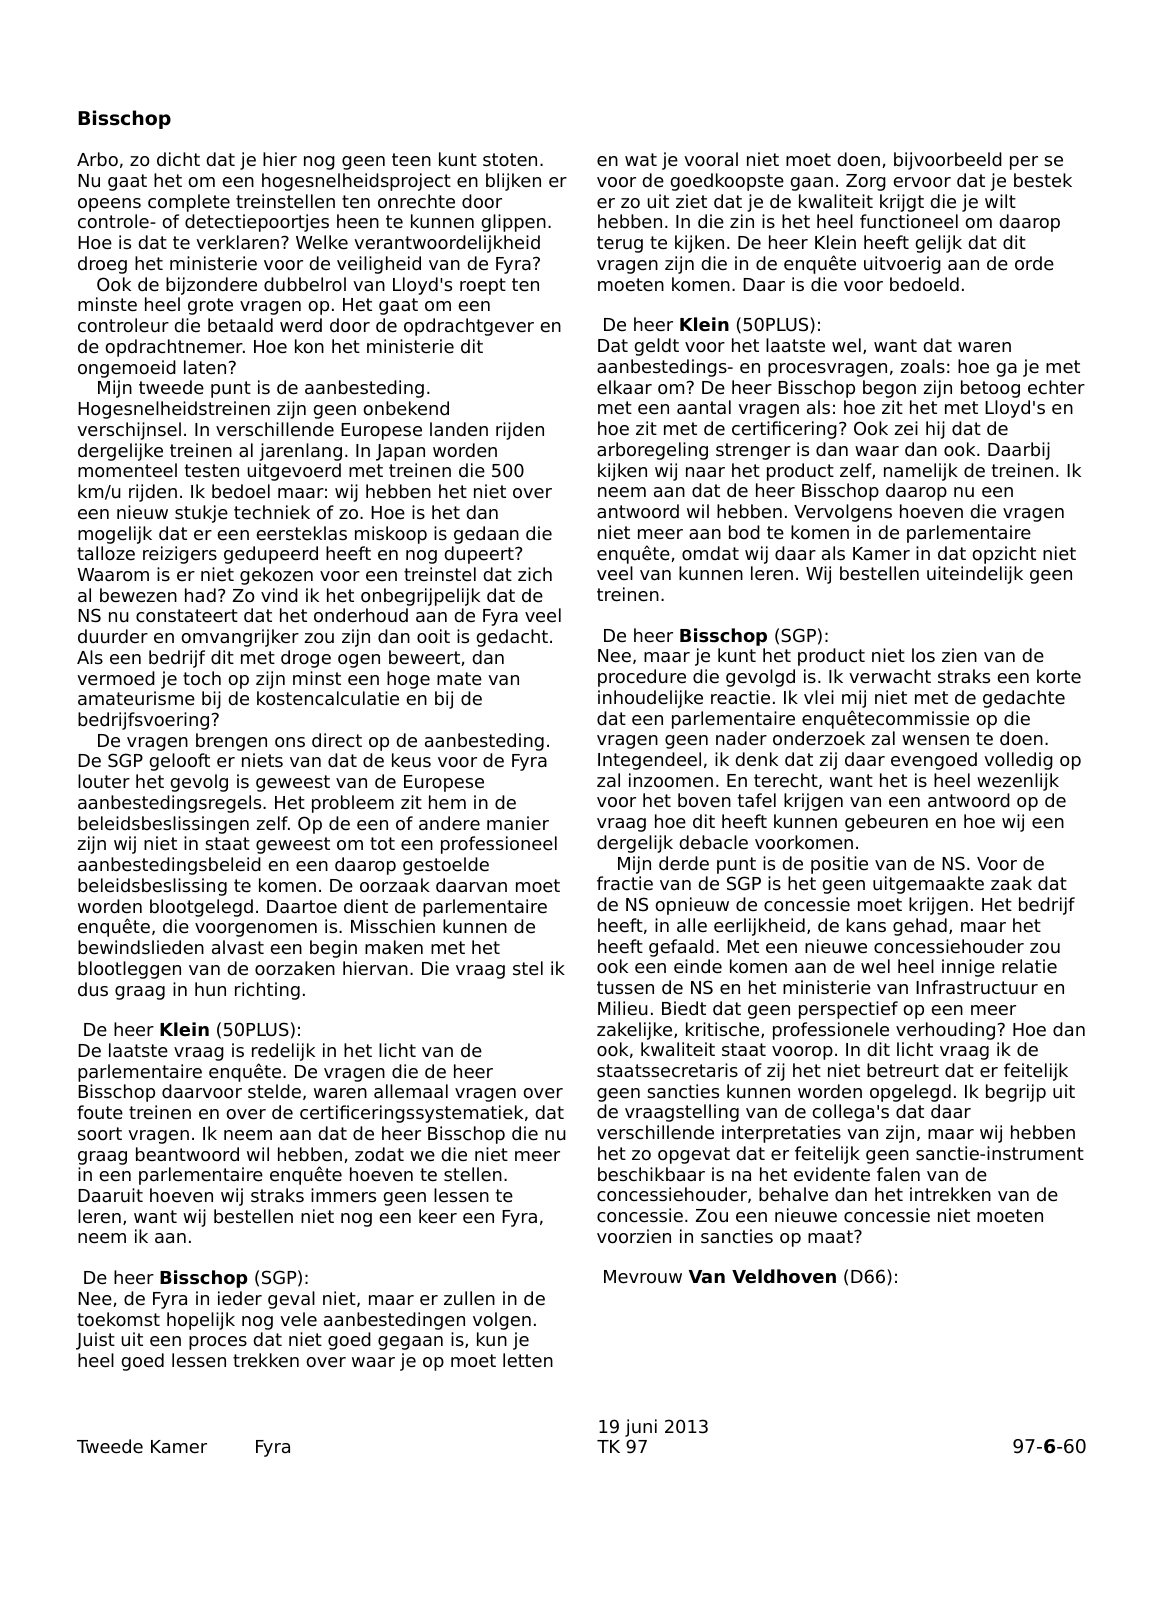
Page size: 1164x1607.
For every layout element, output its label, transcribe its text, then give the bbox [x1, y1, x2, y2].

text De heer Bisschop (SGP): [596, 626, 1087, 646]
text De heer Bisschop (SGP): [77, 1268, 567, 1289]
text en wat je vooral niet moet doen, bijvoorbeeld per se voor de goedkoopste gaan. Zorg ervoor dat je bestek er zo uit ziet dat je de kwaliteit krijgt die je wilt hebben. In die zin is het heel functioneel om daarop terug te kijken. De heer Klein heeft gelijk dat dit vragen zijn die in de enquête uitvoerig aan de orde moeten komen. Daar is die voor bedoeld. [596, 150, 1087, 295]
text Nee, maar je kunt het product niet los zien van de procedure die gevolgd is. Ik verwacht straks een korte inhoudelijke reactie. Ik vlei mij niet met de gedachte dat een parlementaire enquêtecommissie op die vragen geen nader onderzoek zal wensen te doen. Integendeel, ik denk dat zij daar evengoed volledig op zal inzoomen. En terecht, want het is heel wezenlijk voor het boven tafel krijgen van een antwoord op de vraag hoe dit heeft kunnen gebeuren en hoe wij een dergelijk debacle voorkomen. [596, 646, 1087, 853]
text Arbo, zo dicht dat je hier nog geen teen kunt stoten. Nu gaat het om een hogesnelheidsproject en blijken er opeens complete treinstellen ten onrechte door controle- of detectiepoortjes heen te kunnen glippen. Hoe is dat te verklaren? Welke verantwoordelijkheid droeg het ministerie voor de veiligheid van de Fyra? [77, 150, 567, 274]
text Mevrouw Van Veldhoven (D66): [596, 1267, 1087, 1288]
text De heer Klein (50PLUS): [596, 315, 1087, 336]
text Mijn derde punt is de positie van de NS. Voor de fractie van de SGP is het geen uitgemaakte zaak dat de NS opnieuw de concessie moet krijgen. Het bedrijf heeft, in alle eerlijkheid, de kans gehad, maar het heeft gefaald. Met een nieuwe concessiehouder zou ook een einde komen aan de wel heel innige relatie tussen de NS en het ministerie van Infrastructuur en Milieu. Biedt dat geen perspectief op een meer zakelijke, kritische, professionele verhouding? Hoe dan ook, kwaliteit staat voorop. In dit licht vraag ik de staatssecretaris of zij het niet betreurt dat er feitelijk geen sancties kunnen worden opgelegd. Ik begrijp uit de vraagstelling van de collega's dat daar verschillende interpretaties van zijn, maar wij hebben het zo opgevat dat er feitelijk geen sanctie-instrument beschikbaar is na het evidente falen van de concessiehouder, behalve dan het intrekken van de concessie. Zou een nieuwe concessie niet moeten voorzien in sancties op maat? [596, 853, 1087, 1247]
text De laatste vraag is redelijk in het licht van de parlementaire enquête. De vragen die de heer Bisschop daarvoor stelde, waren allemaal vragen over foute treinen en over de certificeringssystematiek, dat soort vragen. Ik neem aan dat de heer Bisschop die nu graag beantwoord wil hebben, zodat we die niet meer in een parlementaire enquête hoeven te stellen. Daaruit hoeven wij straks immers geen lessen te leren, want wij bestellen niet nog een keer een Fyra, neem ik aan. [77, 1041, 567, 1248]
text Ook de bijzondere dubbelrol van Lloyd's roept ten minste heel grote vragen op. Het gaat om een controleur die betaald werd door de opdrachtgever en de opdrachtnemer. Hoe kon het ministerie dit ongemoeid laten? [77, 274, 567, 378]
text De vragen brengen ons direct op de aanbesteding. De SGP gelooft er niets van dat de keus voor de Fyra louter het gevolg is geweest van de Europese aanbestedingsregels. Het probleem zit hem in de beleidsbeslissingen zelf. Op de een of andere manier zijn wij niet in staat geweest om tot een professioneel aanbestedingsbeleid en een daarop gestoelde beleidsbeslissing te komen. De oorzaak daarvan moet worden blootgelegd. Daartoe dient de parlementaire enquête, die voorgenomen is. Misschien kunnen de bewindslieden alvast een begin maken met het blootleggen van de oorzaken hiervan. Die vraag stel ik dus graag in hun richting. [77, 731, 567, 1000]
text Dat geldt voor het laatste wel, want dat waren aanbestedings- en procesvragen, zoals: hoe ga je met elkaar om? De heer Bisschop begon zijn betoog echter met een aantal vragen als: hoe zit het met Lloyd's en hoe zit met de certificering? Ook zei hij dat de arboregeling strenger is dan waar dan ook. Daarbij kijken wij naar het product zelf, namelijk de treinen. Ik neem aan dat de heer Bisschop daarop nu een antwoord wil hebben. Vervolgens hoeven die vragen niet meer aan bod te komen in de parlementaire enquête, omdat wij daar als Kamer in dat opzicht niet veel van kunnen leren. Wij bestellen uiteindelijk geen treinen. [596, 336, 1087, 606]
text De heer Klein (50PLUS): [77, 1020, 567, 1041]
text Mijn tweede punt is de aanbesteding. Hogesnelheidstreinen zijn geen onbekend verschijnsel. In verschillende Europese landen rijden dergelijke treinen al jarenlang. In Japan worden momenteel testen uitgevoerd met treinen die 500 km/u rijden. Ik bedoel maar: wij hebben het niet over een nieuw stukje techniek of zo. Hoe is het dan mogelijk dat er een eersteklas miskoop is gedaan die talloze reizigers gedupeerd heeft en nog dupeert? Waarom is er niet gekozen voor een treinstel dat zich al bewezen had? Zo vind ik het onbegrijpelijk dat de NS nu constateert dat het onderhoud aan de Fyra veel duurder en omvangrijker zou zijn dan ooit is gedacht. Als een bedrijf dit met droge ogen beweert, dan vermoed je toch op zijn minst een hoge mate van amateurisme bij de kostencalculatie en bij de bedrijfsvoering? [77, 378, 567, 731]
text Nee, de Fyra in ieder geval niet, maar er zullen in de toekomst hopelijk nog vele aanbestedingen volgen. Juist uit een proces dat niet goed gegaan is, kun je heel goed lessen trekken over waar je op moet letten [77, 1289, 567, 1372]
